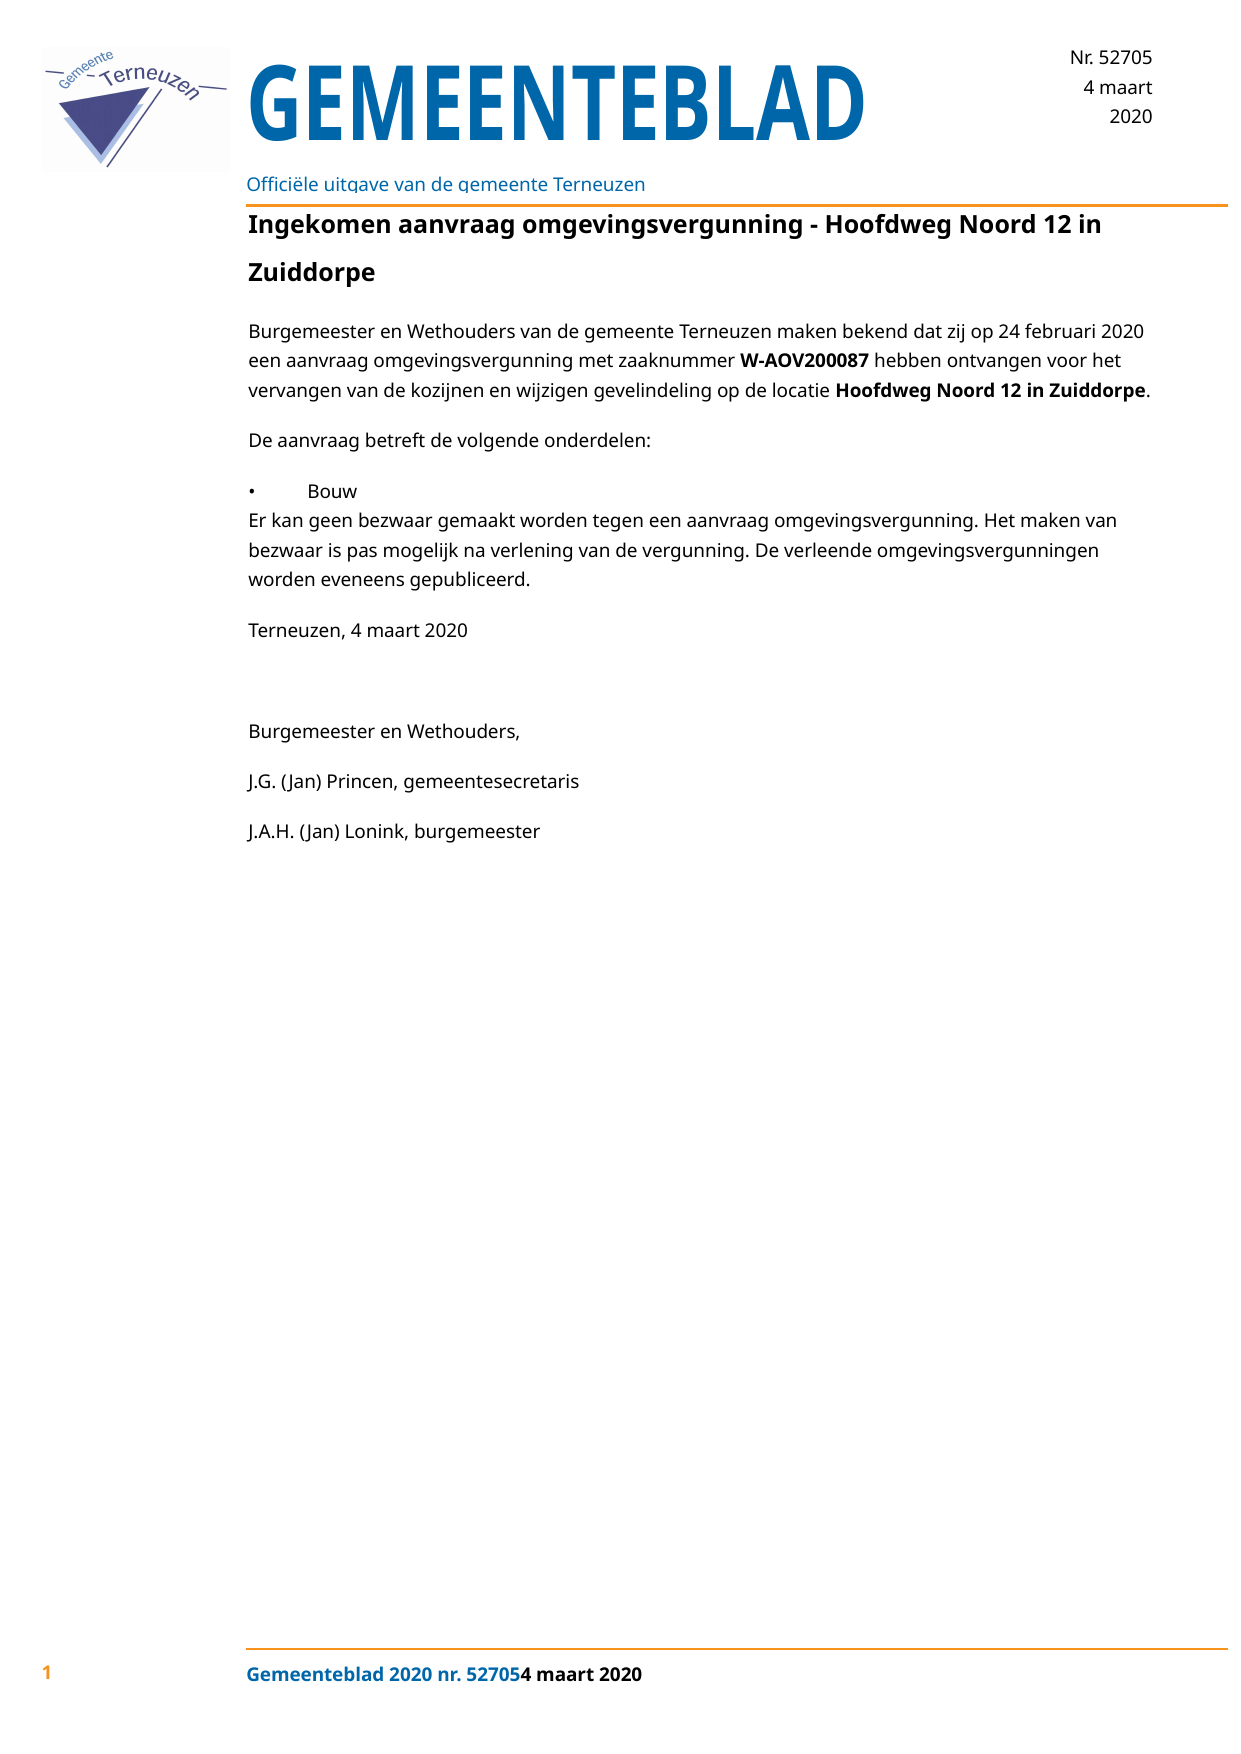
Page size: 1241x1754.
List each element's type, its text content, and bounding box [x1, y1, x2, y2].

text De aanvraag betreft de volgende onderdelen: [248, 427, 1152, 453]
text Burgemeester en Wethouders, [248, 718, 1152, 744]
text J.G. (Jan) Princen, gemeentesecretaris [248, 768, 1152, 794]
text Ingekomen aanvraag omgevingsvergunning - Hoofdweg Noord 12 in Zuiddorpe [248, 207, 1152, 288]
text Burgemeester en Wethouders van de gemeente Terneuzen maken bekend dat zij op 24 februari 2020 een aanvraag omgevingsvergunning met zaaknummer W-AOV200087 hebben ontvangen voor het vervangen van de kozijnen en wijzigen gevelindeling op de locatie Hoofdweg Noord 12 in Zuiddorpe. [248, 318, 1152, 403]
text J.A.H. (Jan) Lonink, burgemeester [248, 819, 1152, 844]
list Bouw [248, 478, 1152, 504]
text Terneuzen, 4 maart 2020 [248, 617, 1152, 643]
picture [41, 47, 231, 172]
text Er kan geen bezwaar gemaakt worden tegen een aanvraag omgevingsvergunning. Het maken van bezwaar is pas mogelijk na verlening van de vergunning. De verleende omgevingsvergunningen worden eveneens gepubliceerd. [248, 507, 1152, 592]
